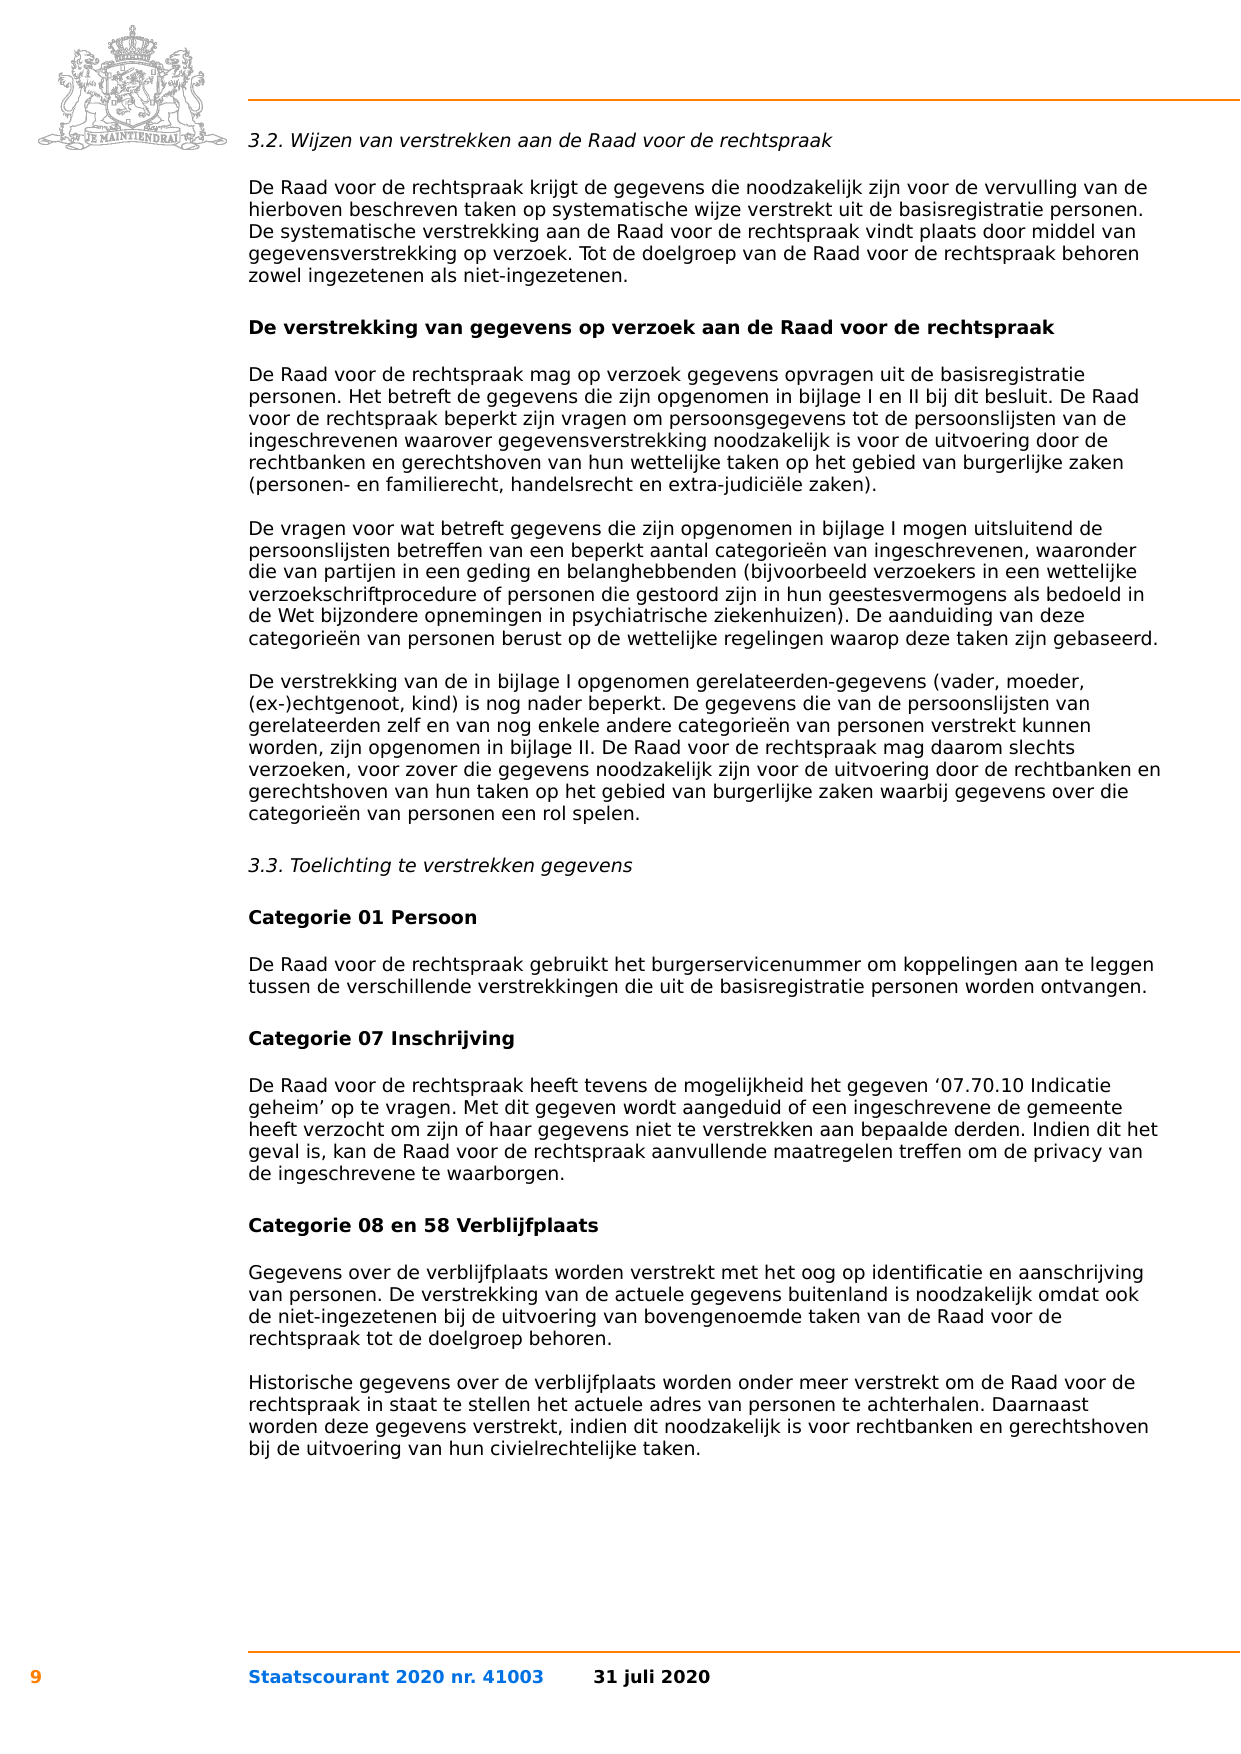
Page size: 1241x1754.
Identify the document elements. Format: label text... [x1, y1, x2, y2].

text Historische gegevens over de verblijfplaats worden onder meer verstrekt om de Raad voor de rechtspraak in staat te stellen het actuele adres van personen te achterhalen. Daarnaast worden deze gegevens verstrekt, indien dit noodzakelijk is voor rechtbanken en gerechtshoven bij de uitvoering van hun civielrechtelijke taken. [248, 1372, 1163, 1459]
subtitle 3.3. Toelichting te verstrekken gegevens [248, 855, 1163, 877]
text De Raad voor de rechtspraak krijgt de gegevens die noodzakelijk zijn voor de vervulling van de hierboven beschreven taken op systematische wijze verstrekt uit de basisregistratie personen. De systematische verstrekking aan de Raad voor de rechtspraak vindt plaats door middel van gegevensverstrekking op verzoek. Tot de doelgroep van de Raad voor de rechtspraak behoren zowel ingezetenen als niet-ingezetenen. [248, 177, 1163, 287]
picture [38, 25, 227, 150]
text De Raad voor de rechtspraak mag op verzoek gegevens opvragen uit de basisregistratie personen. Het betreft de gegevens die zijn opgenomen in bijlage I en II bij dit besluit. De Raad voor de rechtspraak beperkt zijn vragen om persoonsgegevens tot de persoonslijsten van de ingeschrevenen waarover gegevensverstrekking noodzakelijk is voor de uitvoering door de rechtbanken en gerechtshoven van hun wettelijke taken op het gebied van burgerlijke zaken (personen- en familierecht, handelsrecht en extra-judiciële zaken). [248, 364, 1163, 496]
text De Raad voor de rechtspraak gebruikt het burgerservicenummer om koppelingen aan te leggen tussen de verschillende verstrekkingen die uit de basisregistratie personen worden ontvangen. [248, 954, 1163, 998]
text De Raad voor de rechtspraak heeft tevens de mogelijkheid het gegeven ‘07.70.10 Indicatie geheim’ op te vragen. Met dit gegeven wordt aangeduid of een ingeschrevene de gemeente heeft verzocht om zijn of haar gegevens niet te verstrekken aan bepaalde derden. Indien dit het geval is, kan de Raad voor de rechtspraak aanvullende maatregelen treffen om de privacy van de ingeschrevene te waarborgen. [248, 1075, 1163, 1185]
subtitle Categorie 08 en 58 Verblijfplaats [248, 1215, 1163, 1237]
subtitle Categorie 07 Inschrijving [248, 1028, 1163, 1050]
subtitle 3.2. Wijzen van verstrekken aan de Raad voor de rechtspraak [248, 130, 1163, 152]
subtitle De verstrekking van gegevens op verzoek aan de Raad voor de rechtspraak [248, 317, 1163, 339]
subtitle Categorie 01 Persoon [248, 907, 1163, 929]
text De verstrekking van de in bijlage I opgenomen gerelateerden-gegevens (vader, moeder, (ex-)echtgenoot, kind) is nog nader beperkt. De gegevens die van de persoonslijsten van gerelateerden zelf en van nog enkele andere categorieën van personen verstrekt kunnen worden, zijn opgenomen in bijlage II. De Raad voor de rechtspraak mag daarom slechts verzoeken, voor zover die gegevens noodzakelijk zijn voor de uitvoering door de rechtbanken en gerechtshoven van hun taken op het gebied van burgerlijke zaken waarbij gegevens over die categorieën van personen een rol spelen. [248, 671, 1163, 825]
text De vragen voor wat betreft gegevens die zijn opgenomen in bijlage I mogen uitsluitend de persoonslijsten betreffen van een beperkt aantal categorieën van ingeschrevenen, waaronder die van partijen in een geding en belanghebbenden (bijvoorbeeld verzoekers in een wettelijke verzoekschriftprocedure of personen die gestoord zijn in hun geestesvermogens als bedoeld in de Wet bijzondere opnemingen in psychiatrische ziekenhuizen). De aanduiding van deze categorieën van personen berust op de wettelijke regelingen waarop deze taken zijn gebaseerd. [248, 517, 1163, 649]
text Gegevens over de verblijfplaats worden verstrekt met het oog op identificatie en aanschrijving van personen. De verstrekking van de actuele gegevens buitenland is noodzakelijk omdat ook de niet-ingezetenen bij de uitvoering van bovengenoemde taken van de Raad voor de rechtspraak tot de doelgroep behoren. [248, 1262, 1163, 1350]
